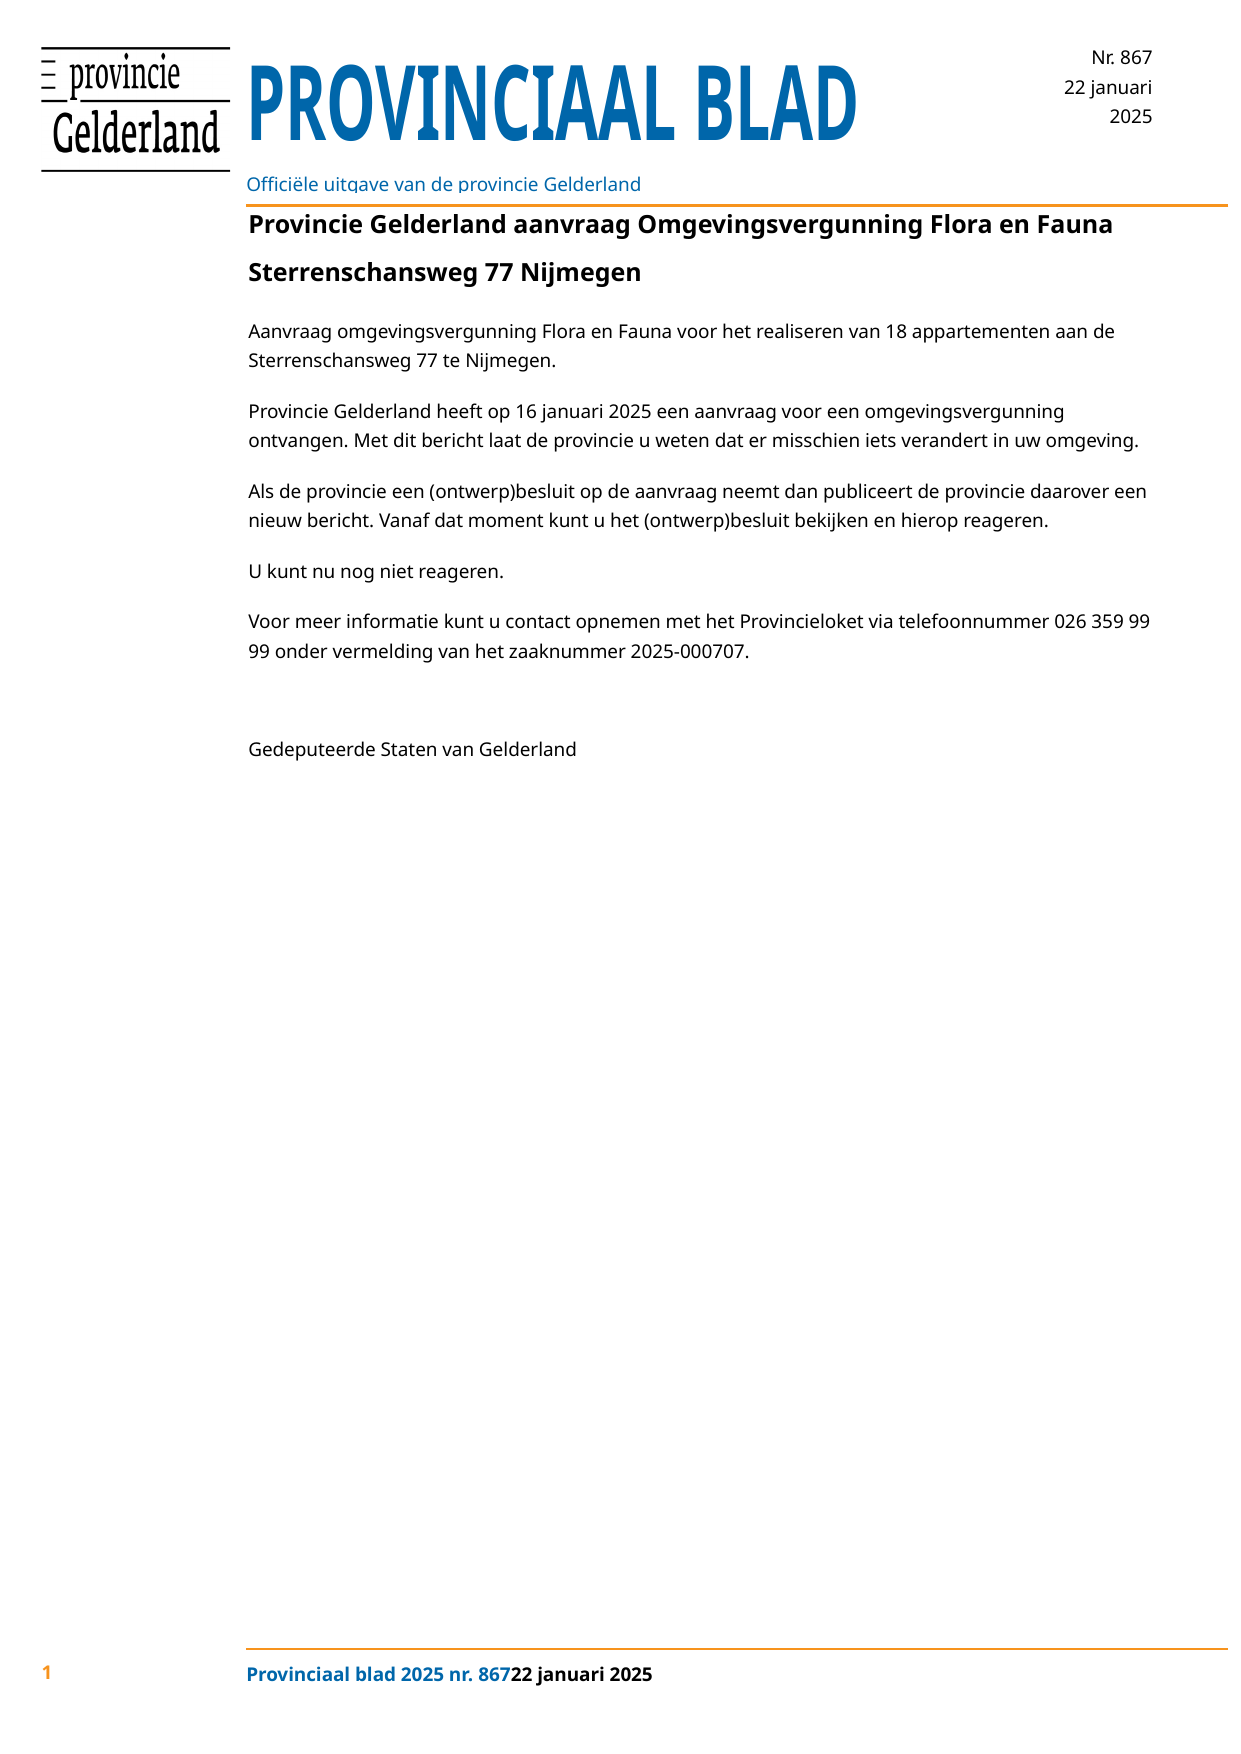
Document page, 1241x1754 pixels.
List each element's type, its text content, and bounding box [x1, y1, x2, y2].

text Provincie Gelderland heeft op 16 januari 2025 een aanvraag voor een omgevingsvergunning ontvangen. Met dit bericht laat de provincie u weten dat er misschien iets verandert in uw omgeving. [248, 398, 1152, 453]
text Gedeputeerde Staten van Gelderland [248, 736, 1152, 762]
text U kunt nu nog niet reageren. [248, 558, 1152, 584]
text Voor meer informatie kunt u contact opnemen met het Provincieloket via telefoonnummer 026 359 99 99 onder vermelding van het zaaknummer 2025-000707. [248, 608, 1152, 664]
picture [41, 47, 231, 172]
text Aanvraag omgevingsvergunning Flora en Fauna voor het realiseren van 18 appartementen aan de Sterrenschansweg 77 te Nijmegen. [248, 318, 1152, 373]
text Provincie Gelderland aanvraag Omgevingsvergunning Flora en Fauna Sterrenschansweg 77 Nijmegen [248, 207, 1152, 288]
text Als de provincie een (ontwerp)besluit op de aanvraag neemt dan publiceert de provincie daarover een nieuw bericht. Vanaf dat moment kunt u het (ontwerp)besluit bekijken en hierop reageren. [248, 478, 1152, 533]
